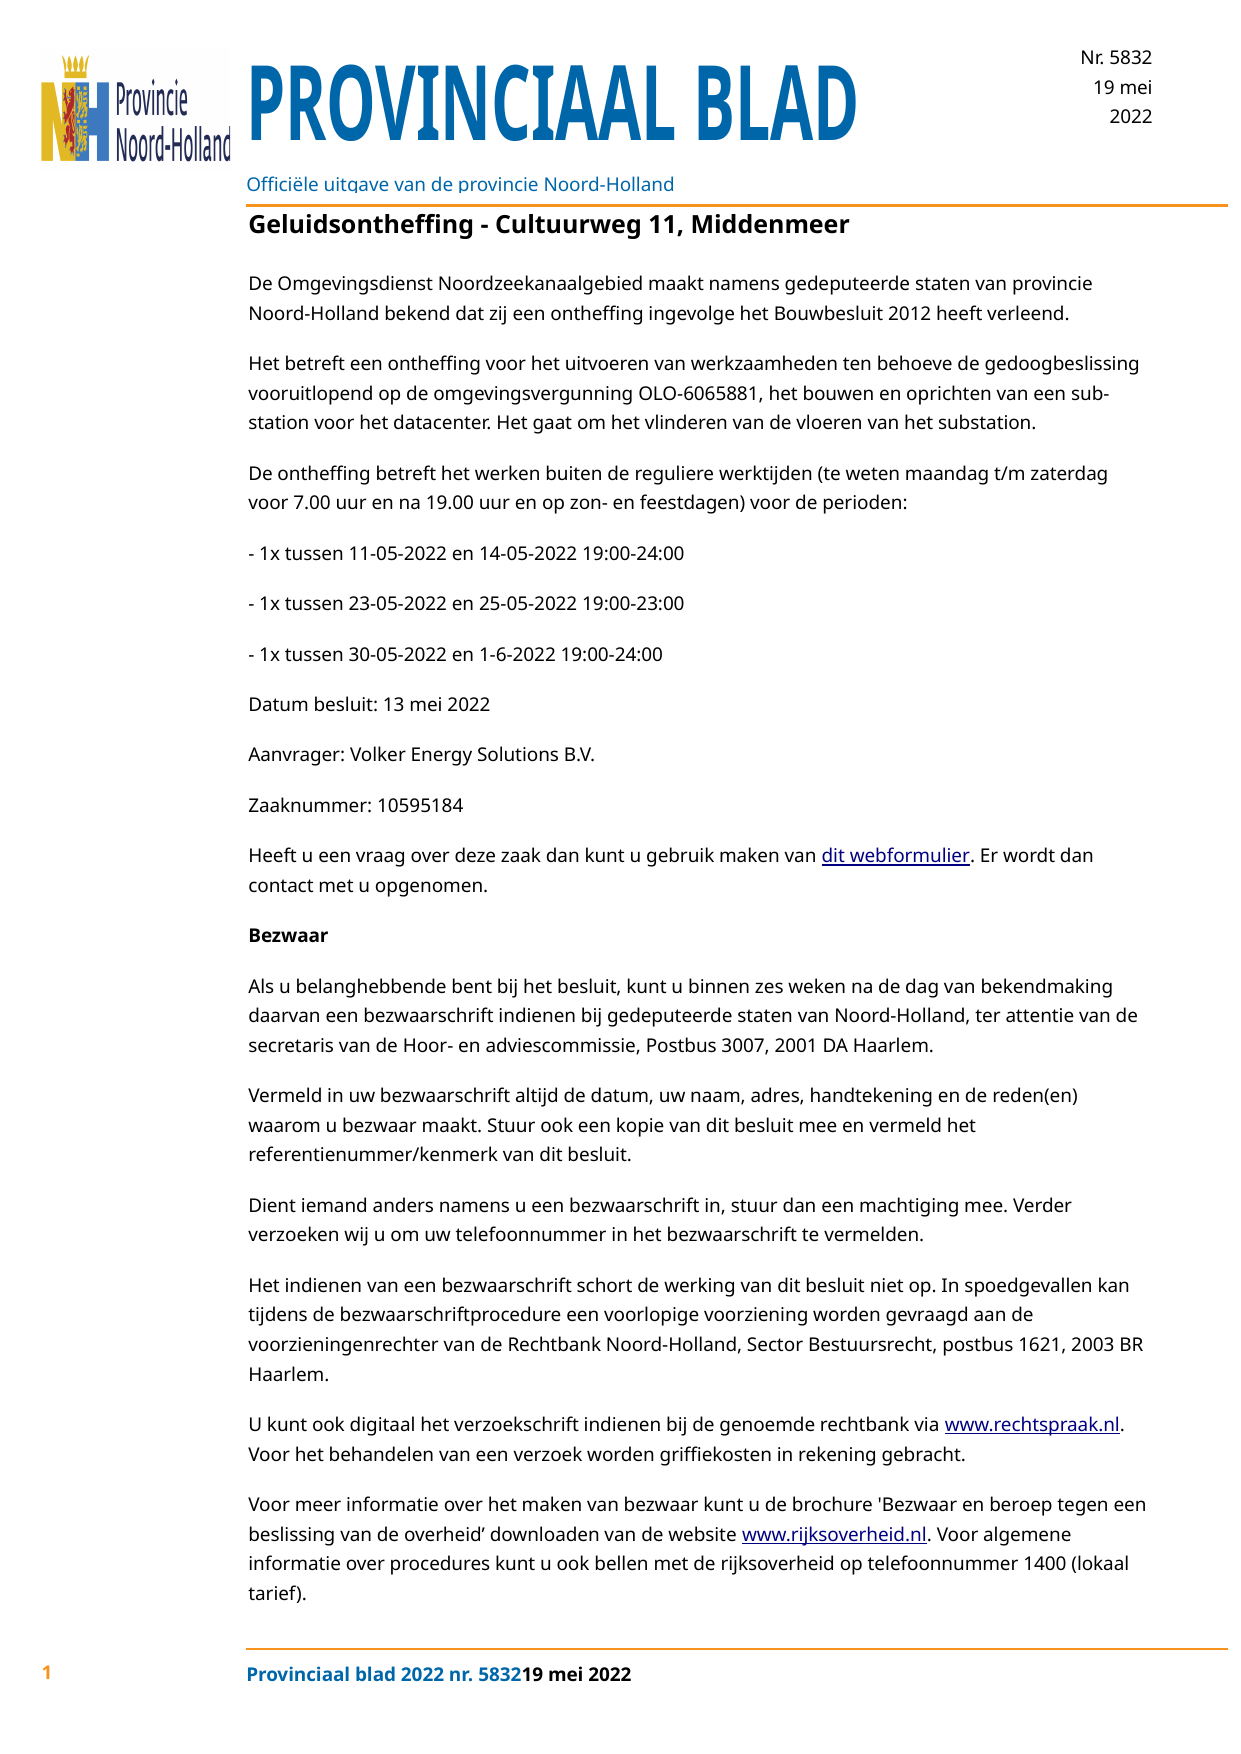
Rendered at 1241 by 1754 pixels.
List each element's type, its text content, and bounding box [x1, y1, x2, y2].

text De ontheffing betreft het werken buiten de reguliere werktijden (te weten maandag t/m zaterdag voor 7.00 uur en na 19.00 uur en op zon- en feestdagen) voor de perioden: [248, 460, 1152, 515]
text Bezwaar [248, 922, 1152, 948]
text Datum besluit: 13 mei 2022 [248, 691, 1152, 717]
text Geluidsontheffing - Cultuurweg 11, Middenmeer [248, 207, 1152, 241]
text Het indienen van een bezwaarschrift schort de werking van dit besluit niet op. In spoedgevallen kan tijdens de bezwaarschriftprocedure een voorlopige voorziening worden gevraagd aan de voorzieningenrechter van de Rechtbank Noord-Holland, Sector Bestuursrecht, postbus 1621, 2003 BR Haarlem. [248, 1272, 1152, 1386]
text U kunt ook digitaal het verzoekschrift indienen bij de genoemde rechtbank via www.rechtspraak.nl. Voor het behandelen van een verzoek worden griffiekosten in rekening gebracht. [248, 1411, 1152, 1466]
text Zaaknummer: 10595184 [248, 792, 1152, 818]
text - 1x tussen 23-05-2022 en 25-05-2022 19:00-23:00 [248, 590, 1152, 616]
text De Omgevingsdienst Noordzeekanaalgebied maakt namens gedeputeerde staten van provincie Noord-Holland bekend dat zij een ontheffing ingevolge het Bouwbesluit 2012 heeft verleend. [248, 270, 1152, 326]
text Voor meer informatie over het maken van bezwaar kunt u de brochure 'Bezwaar en beroep tegen een beslissing van de overheid’ downloaden van de website www.rijksoverheid.nl. Voor algemene informatie over procedures kunt u ook bellen met de rijksoverheid op telefoonnummer 1400 (lokaal tarief). [248, 1491, 1152, 1606]
text Als u belanghebbende bent bij het besluit, kunt u binnen zes weken na de dag van bekendmaking daarvan een bezwaarschrift indienen bij gedeputeerde staten van Noord-Holland, ter attentie van de secretaris van de Hoor- en adviescommissie, Postbus 3007, 2001 DA Haarlem. [248, 973, 1152, 1058]
text Heeft u een vraag over deze zaak dan kunt u gebruik maken van dit webformulier. Er wordt dan contact met u opgenomen. [248, 842, 1152, 898]
text Dient iemand anders namens u een bezwaarschrift in, stuur dan een machtiging mee. Verder verzoeken wij u om uw telefoonnummer in het bezwaarschrift te vermelden. [248, 1192, 1152, 1247]
picture [41, 47, 231, 172]
text - 1x tussen 11-05-2022 en 14-05-2022 19:00-24:00 [248, 540, 1152, 566]
text Het betreft een ontheffing voor het uitvoeren van werkzaamheden ten behoeve de gedoogbeslissing vooruitlopend op de omgevingsvergunning OLO-6065881, het bouwen en oprichten van een sub-station voor het datacenter. Het gaat om het vlinderen van de vloeren van het substation. [248, 350, 1152, 435]
text Aanvrager: Volker Energy Solutions B.V. [248, 742, 1152, 767]
text - 1x tussen 30-05-2022 en 1-6-2022 19:00-24:00 [248, 641, 1152, 666]
text Vermeld in uw bezwaarschrift altijd de datum, uw naam, adres, handtekening en de reden(en) waarom u bezwaar maakt. Stuur ook een kopie van dit besluit mee en vermeld het referentienummer/kenmerk van dit besluit. [248, 1082, 1152, 1167]
